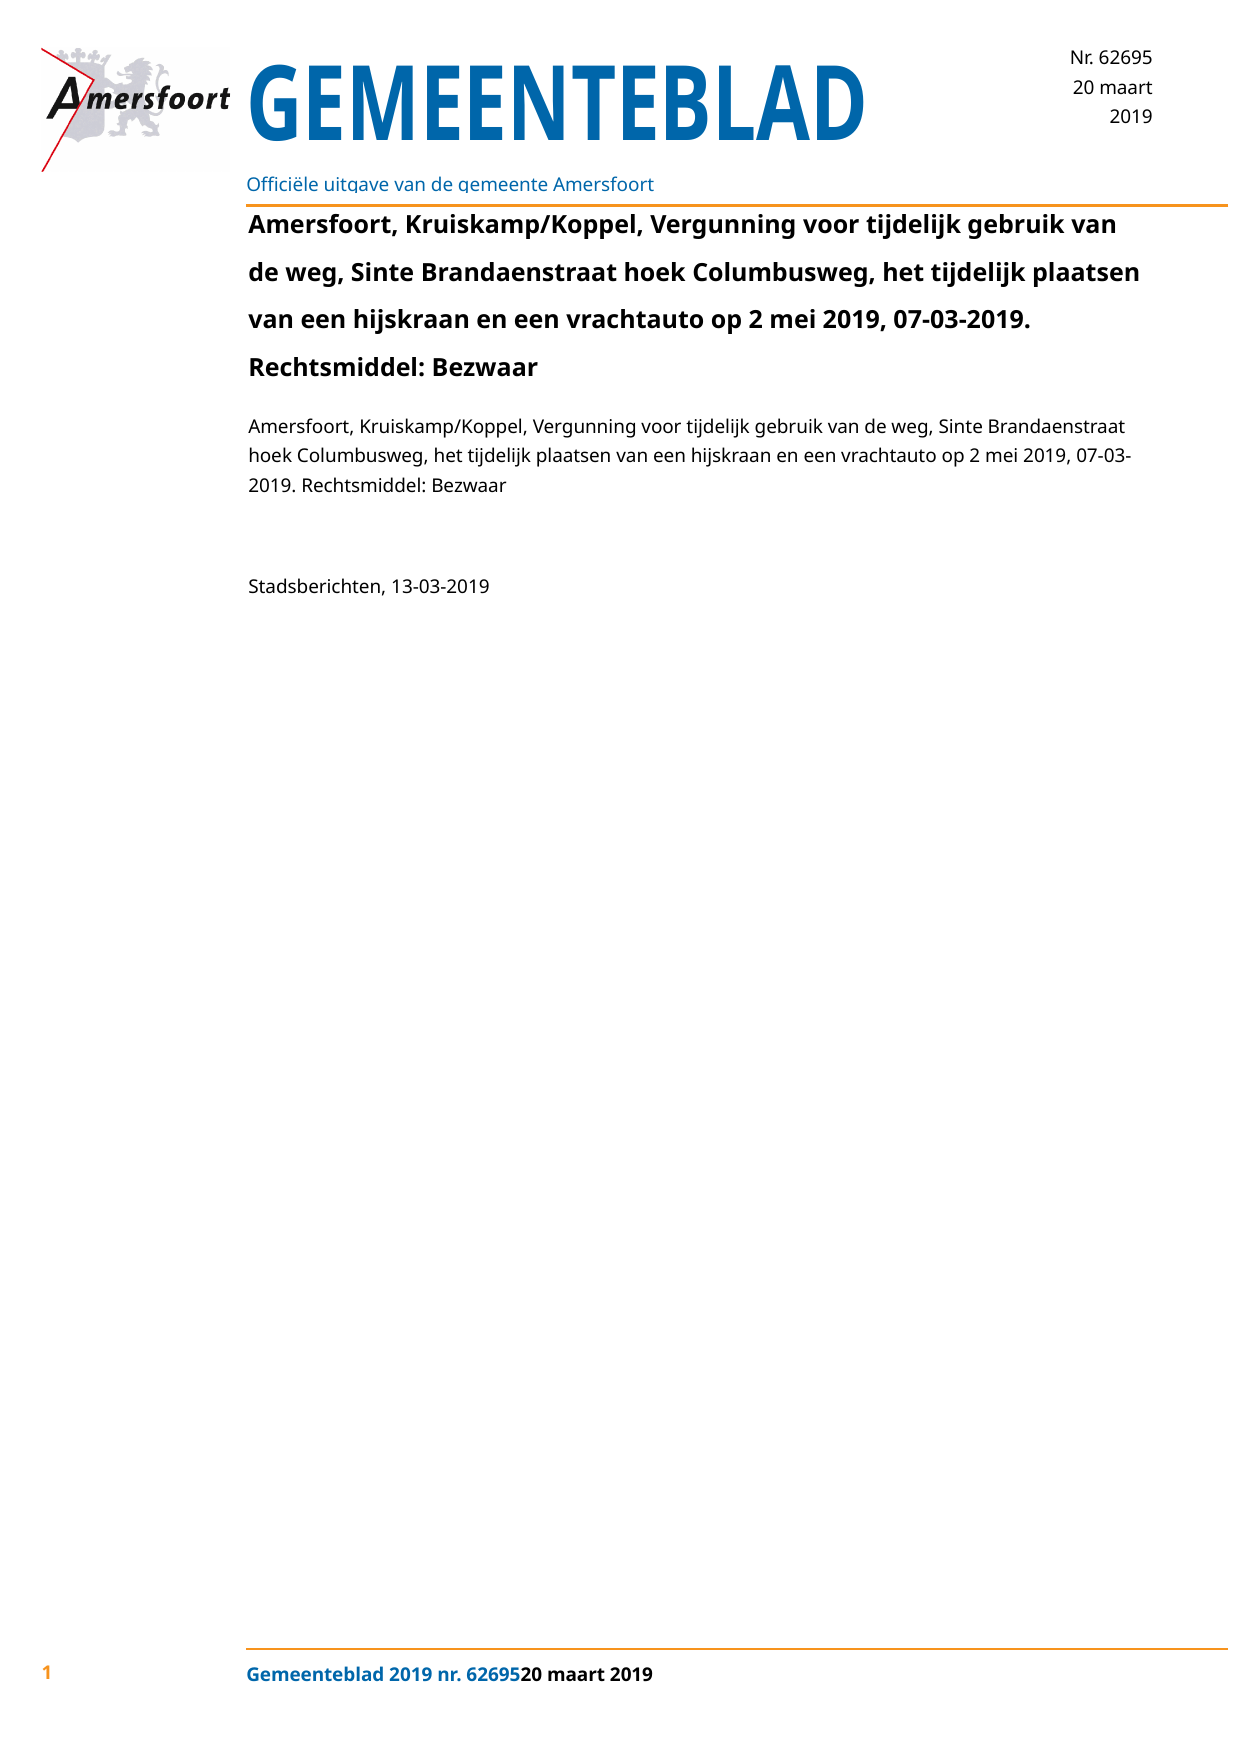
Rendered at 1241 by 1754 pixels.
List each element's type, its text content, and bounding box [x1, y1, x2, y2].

text Amersfoort, Kruiskamp/Koppel, Vergunning voor tijdelijk gebruik van de weg, Sinte Brandaenstraat hoek Columbusweg, het tijdelijk plaatsen van een hijskraan en een vrachtauto op 2 mei 2019, 07-03-2019. Rechtsmiddel: Bezwaar [248, 413, 1152, 498]
picture [41, 47, 231, 172]
text Stadsberichten, 13-03-2019 [248, 573, 1152, 599]
text Amersfoort, Kruiskamp/Koppel, Vergunning voor tijdelijk gebruik van de weg, Sinte Brandaenstraat hoek Columbusweg, het tijdelijk plaatsen van een hijskraan en een vrachtauto op 2 mei 2019, 07-03-2019. Rechtsmiddel: Bezwaar [248, 207, 1152, 384]
